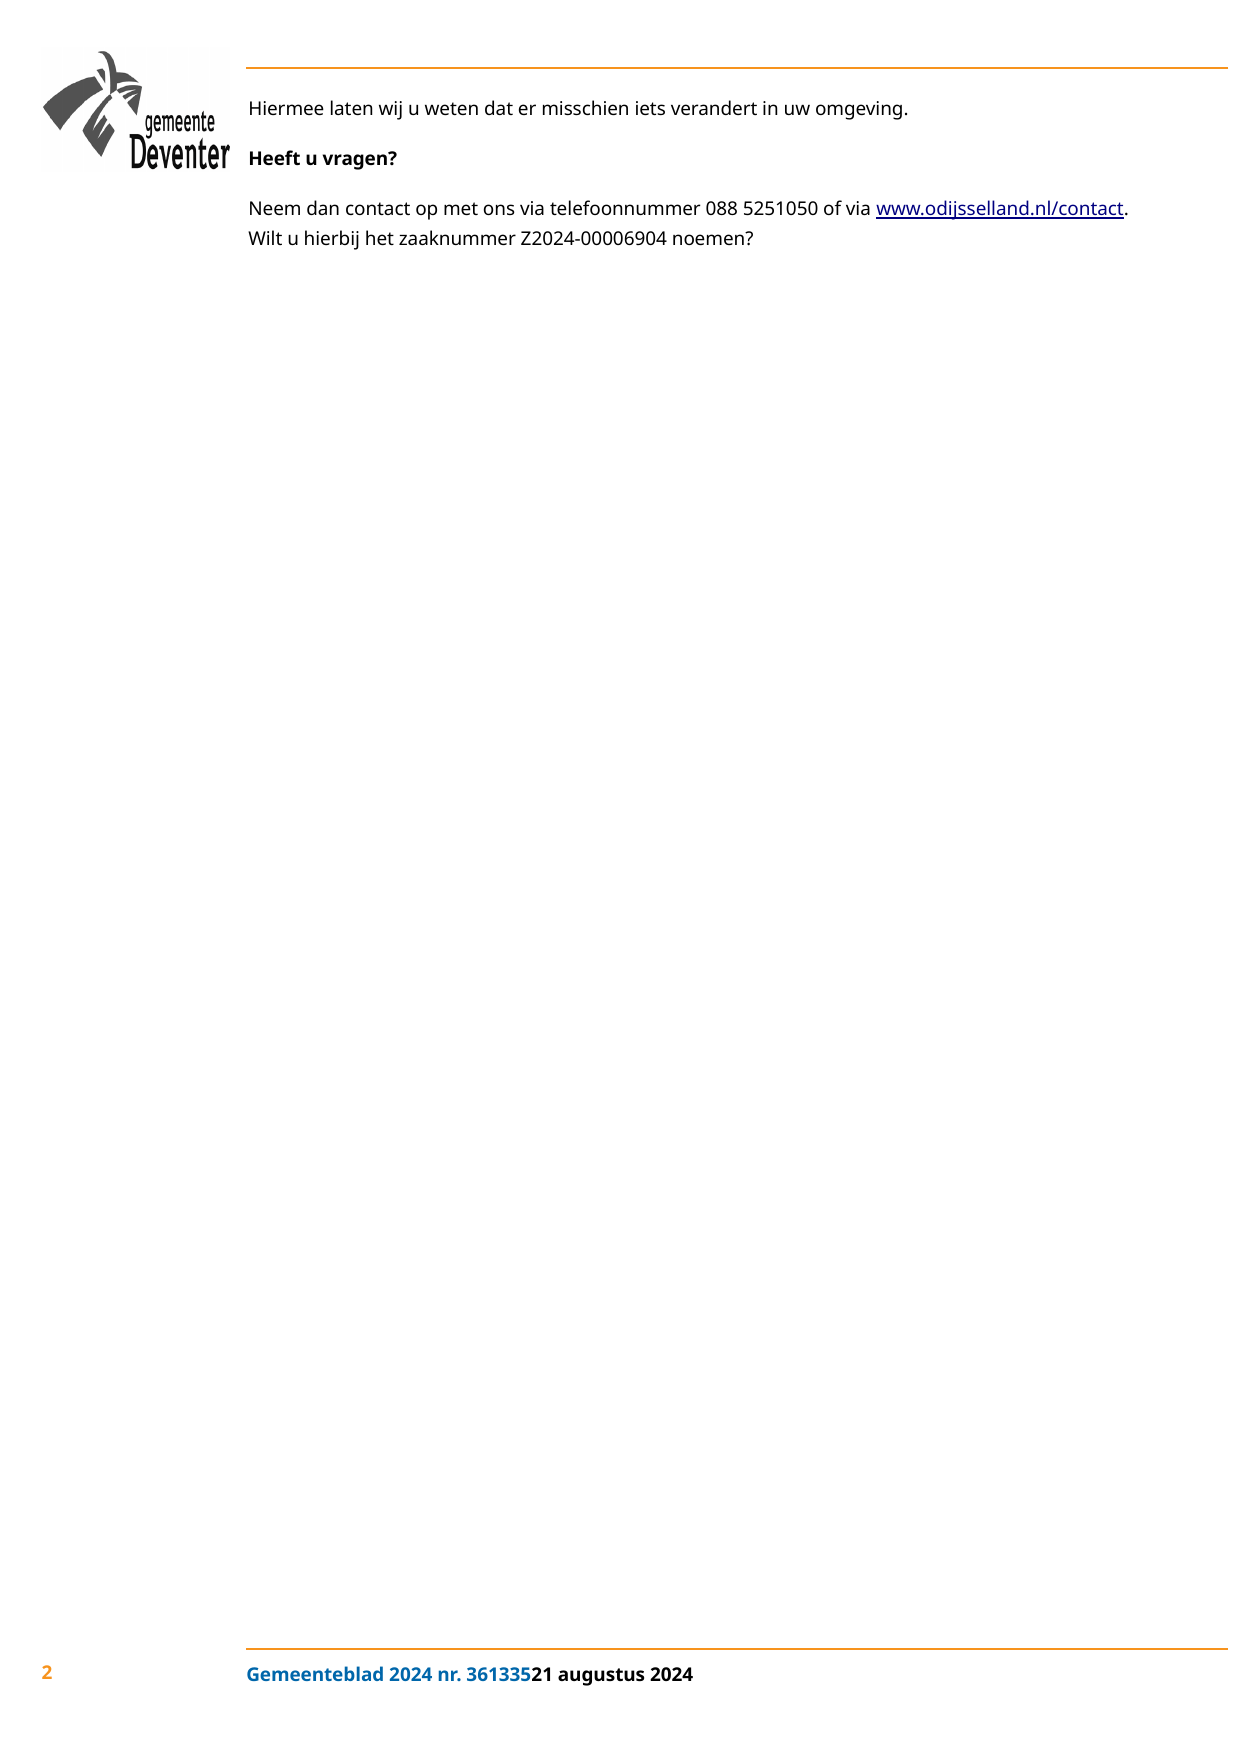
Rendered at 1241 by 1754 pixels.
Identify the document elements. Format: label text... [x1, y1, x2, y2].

text Neem dan contact op met ons via telefoonnummer 088 5251050 of via www.odijsselland.nl/contact. Wilt u hierbij het zaaknummer Z2024-00006904 noemen? [248, 196, 1152, 251]
text Heeft u vragen? [248, 145, 1152, 171]
text Hiermee laten wij u weten dat er misschien iets verandert in uw omgeving. [248, 95, 1152, 121]
picture [41, 47, 231, 172]
